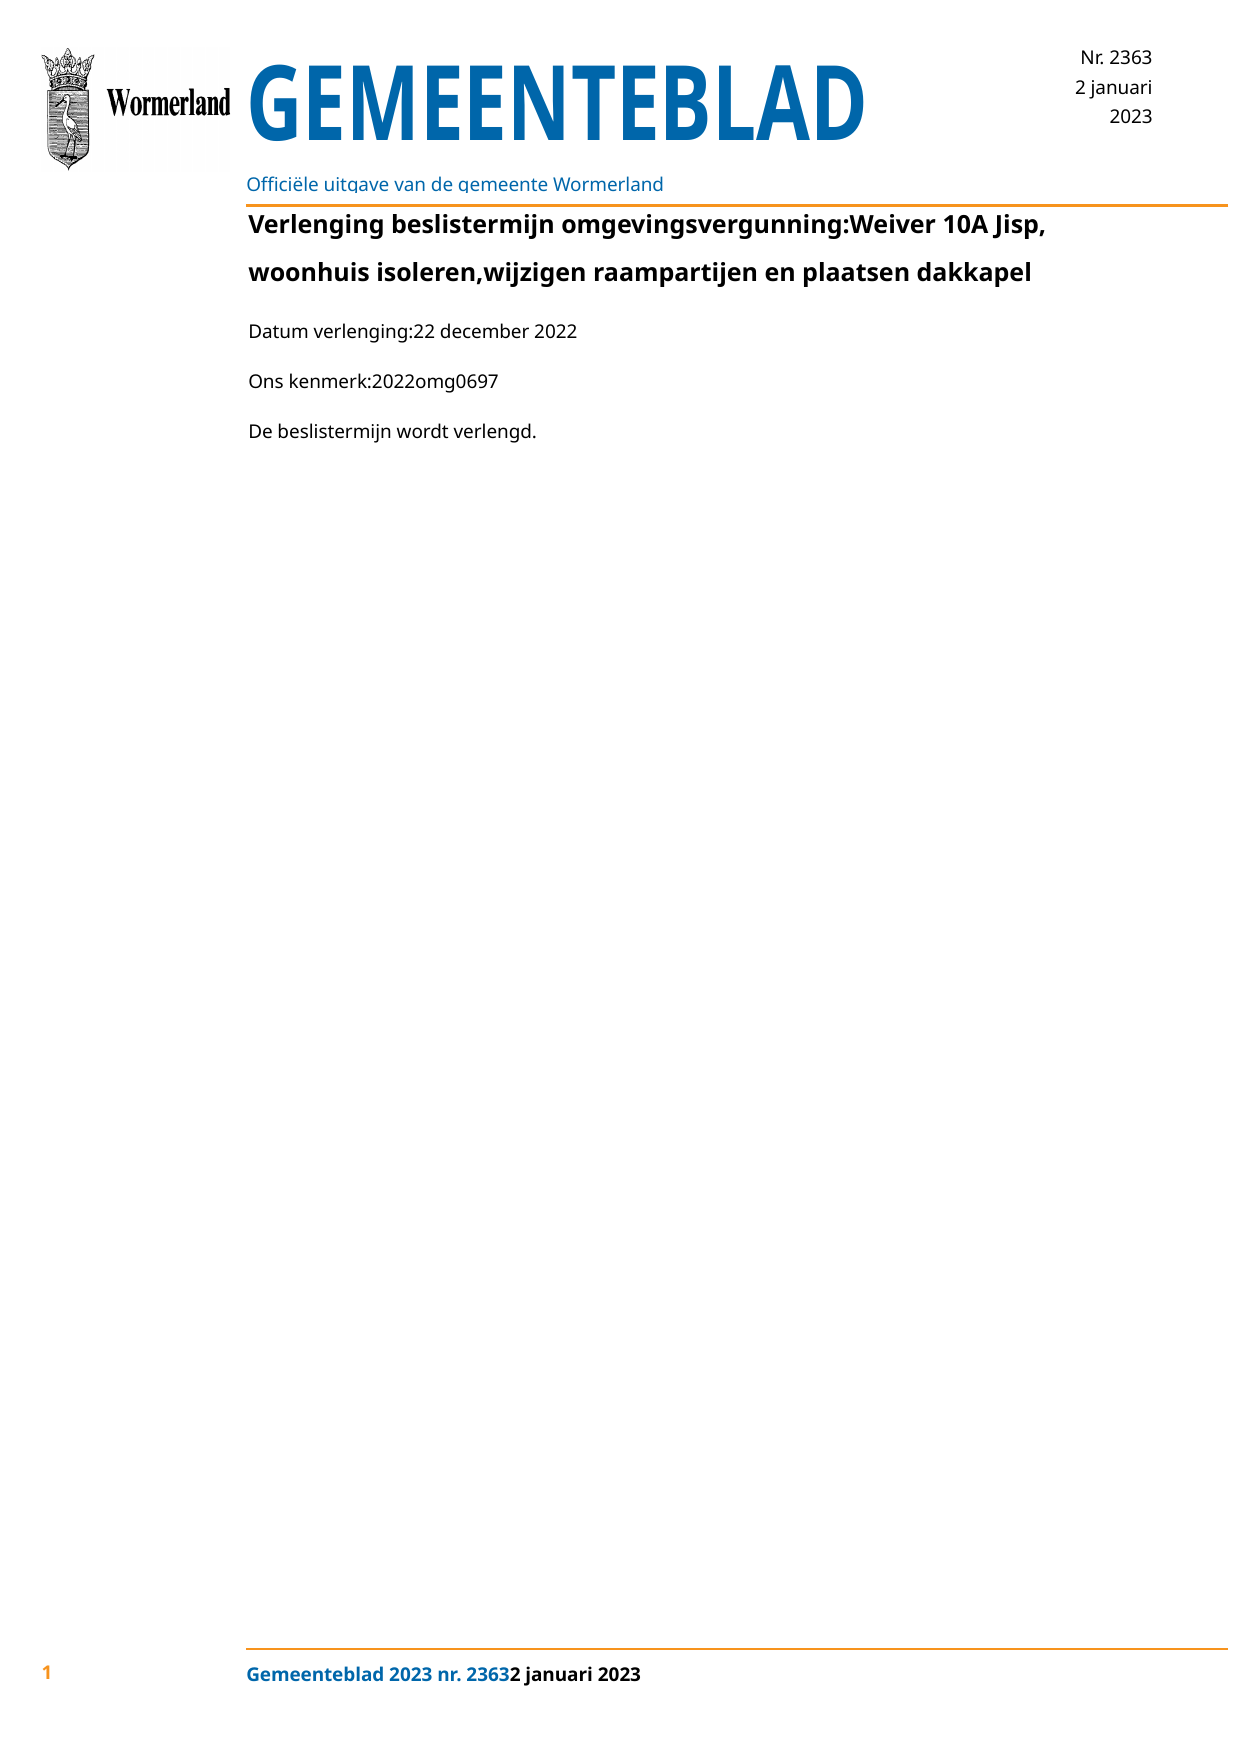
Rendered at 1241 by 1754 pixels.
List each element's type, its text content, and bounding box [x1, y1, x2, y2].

picture [41, 47, 231, 172]
text De beslistermijn wordt verlengd. [248, 419, 1152, 444]
text Verlenging beslistermijn omgevingsvergunning:Weiver 10A Jisp, woonhuis isoleren,wijzigen raampartijen en plaatsen dakkapel [248, 207, 1152, 288]
text Ons kenmerk:2022omg0697 [248, 368, 1152, 394]
text Datum verlenging:22 december 2022 [248, 318, 1152, 344]
